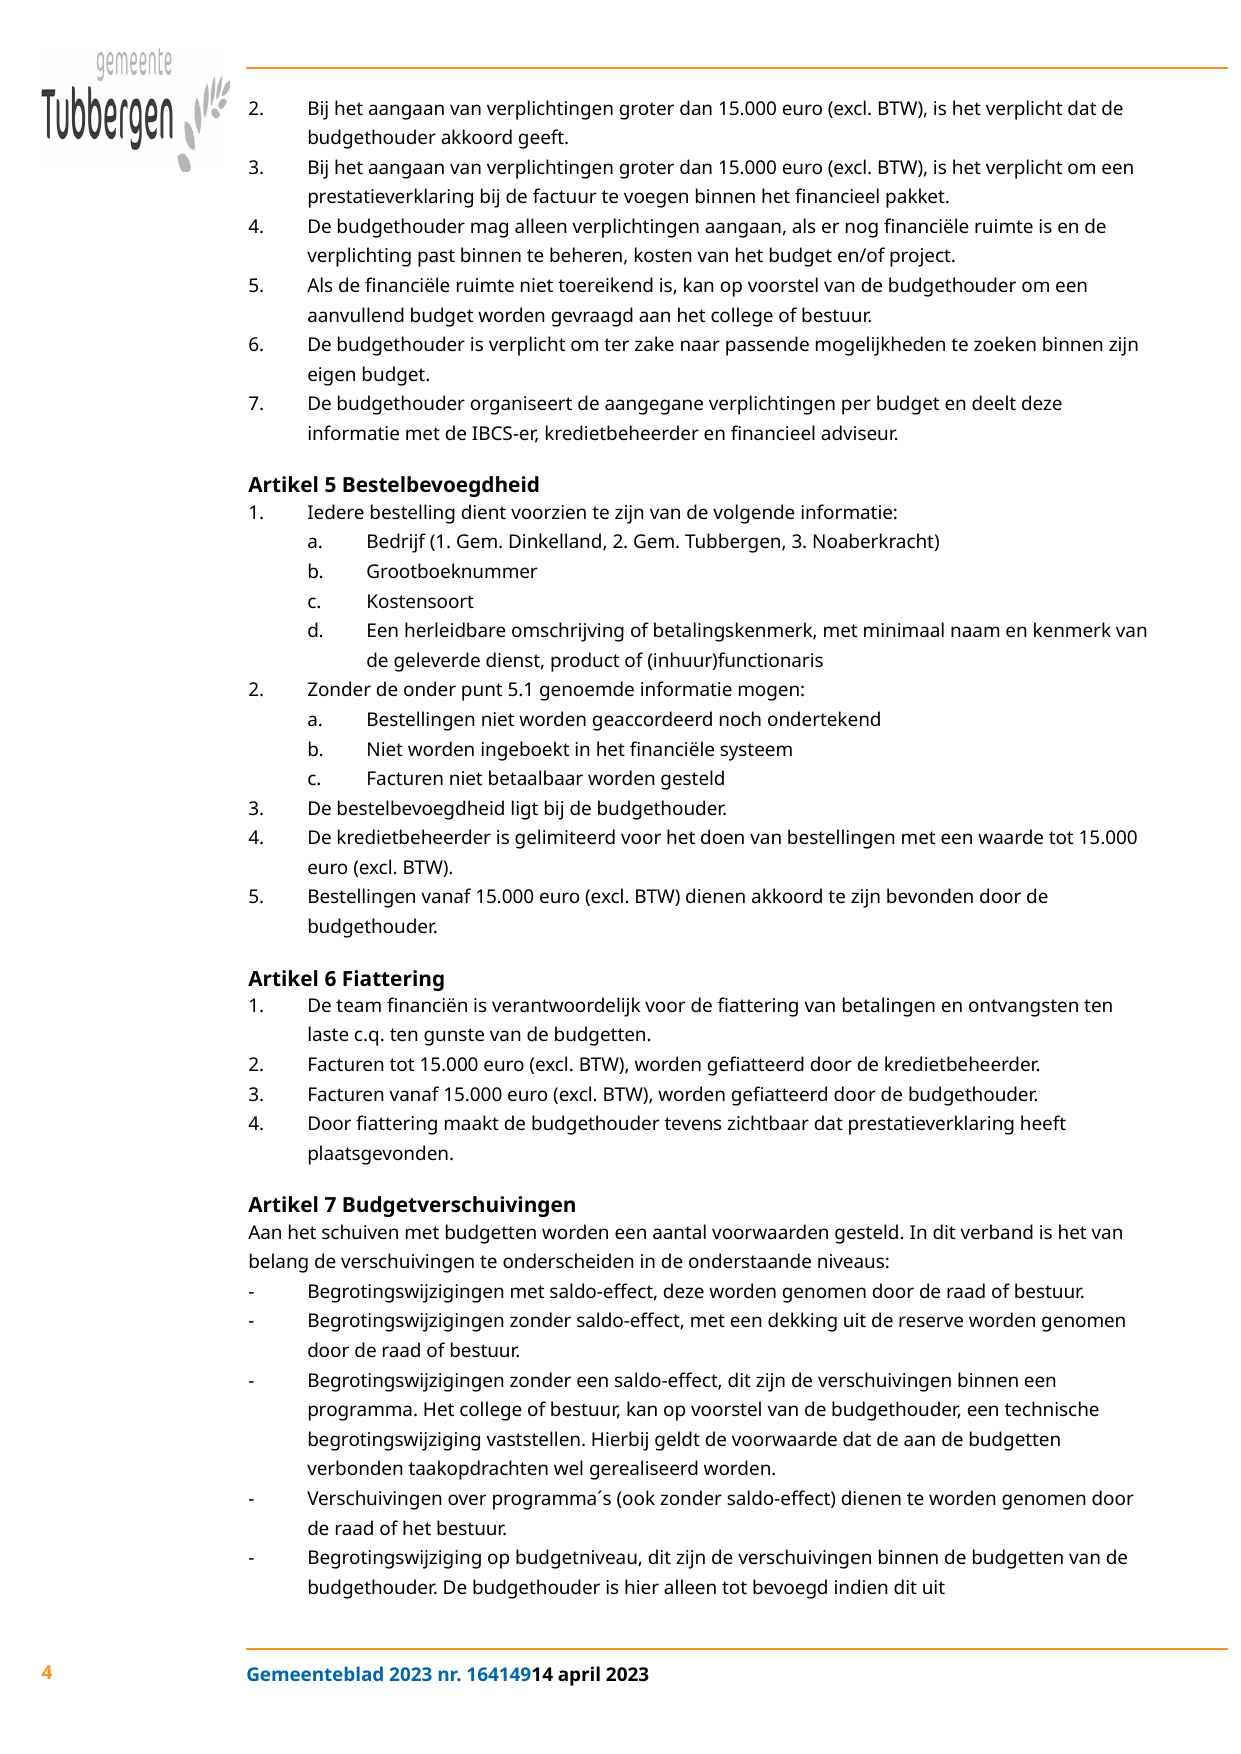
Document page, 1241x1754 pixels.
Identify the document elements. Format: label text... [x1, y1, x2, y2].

list De team financiën is verantwoordelijk voor de fiattering van betalingen en ontvangsten ten laste c.q. ten gunste van de budgetten. [248, 992, 1152, 1047]
list Verschuivingen over programma´s (ook zonder saldo-effect) dienen te worden genomen door de raad of het bestuur. [248, 1485, 1152, 1540]
text Aan het schuiven met budgetten worden een aantal voorwaarden gesteld. In dit verband is het van belang de verschuivingen te onderscheiden in de onderstaande niveaus: [248, 1219, 1152, 1274]
list Facturen vanaf 15.000 euro (excl. BTW), worden gefiatteerd door de budgethouder. [248, 1081, 1152, 1107]
list Kostensoort [307, 588, 1152, 613]
list Begrotingswijziging op budgetniveau, dit zijn de verschuivingen binnen de budgetten van de budgethouder. De budgethouder is hier alleen tot bevoegd indien dit uit [248, 1544, 1152, 1599]
list Facturen tot 15.000 euro (excl. BTW), worden gefiatteerd door de kredietbeheerder. [248, 1051, 1152, 1077]
list De budgethouder mag alleen verplichtingen aangaan, als er nog financiële ruimte is en de verplichting past binnen te beheren, kosten van het budget en/of project. [248, 213, 1152, 268]
list Niet worden ingeboekt in het financiële systeem [307, 736, 1152, 761]
list De kredietbeheerder is gelimiteerd voor het doen van bestellingen met een waarde tot 15.000 euro (excl. BTW). [248, 824, 1152, 880]
list Grootboeknummer [307, 558, 1152, 584]
text Artikel 6 Fiattering [248, 964, 1152, 992]
list Zonder de onder punt 5.1 genoemde informatie mogen: [248, 677, 1152, 702]
list Bedrijf (1. Gem. Dinkelland, 2. Gem. Tubbergen, 3. Noaberkracht) [307, 529, 1152, 554]
list Begrotingswijzigingen met saldo-effect, deze worden genomen door de raad of bestuur. [248, 1278, 1152, 1304]
list Facturen niet betaalbaar worden gesteld [307, 765, 1152, 791]
text Artikel 5 Bestelbevoegdheid [248, 471, 1152, 499]
list Bij het aangaan van verplichtingen groter dan 15.000 euro (excl. BTW), is het verplicht dat de budgethouder akkoord geeft. [248, 95, 1152, 150]
list Bestellingen niet worden geaccordeerd noch ondertekend [307, 706, 1152, 732]
list De budgethouder organiseert de aangegane verplichtingen per budget en deelt deze informatie met de IBCS-er, kredietbeheerder en financieel adviseur. [248, 391, 1152, 446]
list Als de financiële ruimte niet toereikend is, kan op voorstel van de budgethouder om een aanvullend budget worden gevraagd aan het college of bestuur. [248, 272, 1152, 328]
list De bestelbevoegdheid ligt bij de budgethouder. [248, 795, 1152, 821]
list De budgethouder is verplicht om ter zake naar passende mogelijkheden te zoeken binnen zijn eigen budget. [248, 331, 1152, 387]
list Begrotingswijzigingen zonder een saldo-effect, dit zijn de verschuivingen binnen een programma. Het college of bestuur, kan op voorstel van de budgethouder, een technische begrotingswijziging vaststellen. Hierbij geldt de voorwaarde dat de aan de budgetten verbonden taakopdrachten wel gerealiseerd worden. [248, 1367, 1152, 1481]
list Een herleidbare omschrijving of betalingskenmerk, met minimaal naam en kenmerk van de geleverde dienst, product of (inhuur)functionaris [307, 617, 1152, 673]
list Begrotingswijzigingen zonder saldo-effect, met een dekking uit de reserve worden genomen door de raad of bestuur. [248, 1308, 1152, 1363]
list Bij het aangaan van verplichtingen groter dan 15.000 euro (excl. BTW), is het verplicht om een prestatieverklaring bij de factuur te voegen binnen het financieel pakket. [248, 154, 1152, 209]
list Door fiattering maakt de budgethouder tevens zichtbaar dat prestatieverklaring heeft plaatsgevonden. [248, 1110, 1152, 1166]
list Iedere bestelling dient voorzien te zijn van de volgende informatie: [248, 499, 1152, 525]
picture [41, 47, 231, 172]
list Bestellingen vanaf 15.000 euro (excl. BTW) dienen akkoord te zijn bevonden door de budgethouder. [248, 884, 1152, 939]
text Artikel 7 Budgetverschuivingen [248, 1190, 1152, 1219]
